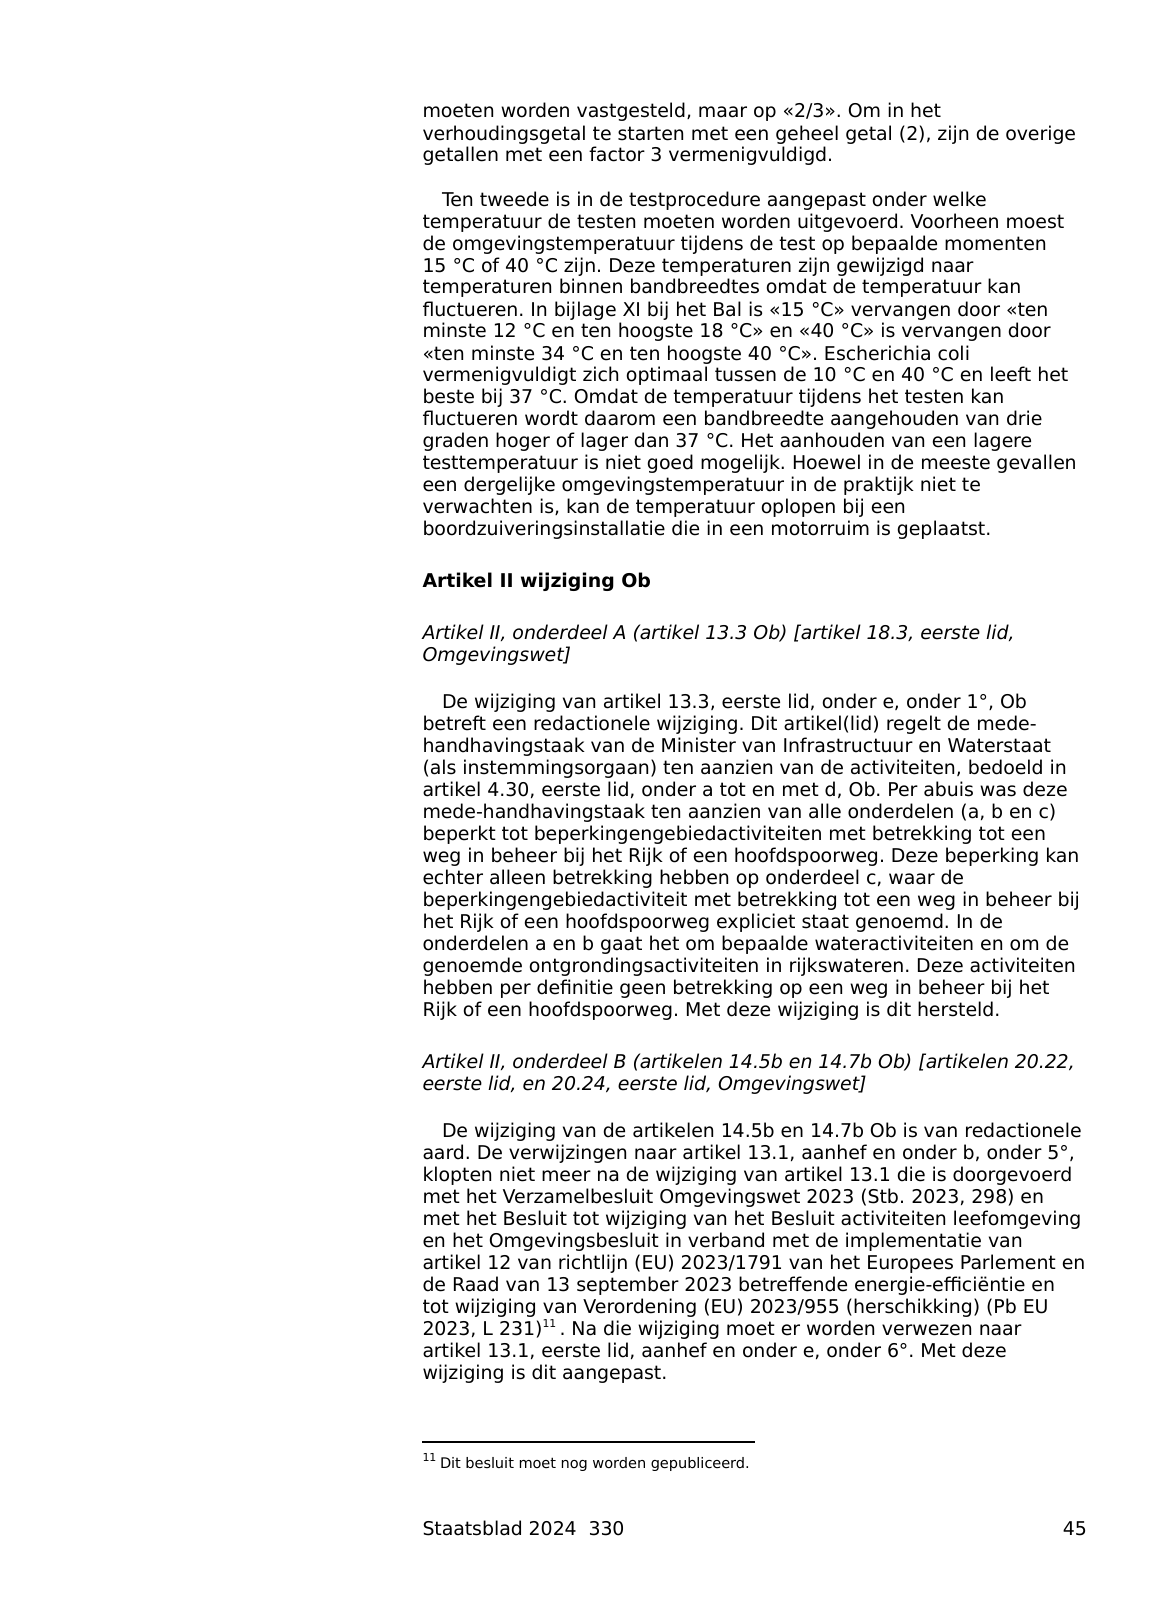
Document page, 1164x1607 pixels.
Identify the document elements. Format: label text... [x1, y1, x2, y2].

text De wijziging van de artikelen 14.5b en 14.7b Ob is van redactionele aard. De verwijzingen naar artikel 13.1, aanhef en onder b, onder 5°, klopten niet meer na de wijziging van artikel 13.1 die is doorgevoerd met het Verzamelbesluit Omgevingswet 2023 (Stb. 2023, 298) en met het Besluit tot wijziging van het Besluit activiteiten leefomgeving en het Omgevingsbesluit in verband met de implementatie van artikel 12 van richtlijn (EU) 2023/1791 van het Europees Parlement en de Raad van 13 september 2023 betreffende energie-efficiëntie en tot wijziging van Verordening (EU) 2023/955 (herschikking) (Pb EU 2023, L 231). Na die wijziging moet er worden verwezen naar artikel 13.1, eerste lid, aanhef en onder e, onder 6°. Met deze wijziging is dit aangepast. [422, 1120, 1087, 1383]
subtitle Artikel II wijziging Ob [422, 570, 1087, 592]
text moeten worden vastgesteld, maar op «2/3». Om in het verhoudingsgetal te starten met een geheel getal (2), zijn de overige getallen met een factor 3 vermenigvuldigd. [422, 100, 1087, 166]
text Ten tweede is in de testprocedure aangepast onder welke temperatuur de testen moeten worden uitgevoerd. Voorheen moest de omgevingstemperatuur tijdens de test op bepaalde momenten 15 °C of 40 °C zijn. Deze temperaturen zijn gewijzigd naar temperaturen binnen bandbreedtes omdat de temperatuur kan fluctueren. In bijlage XI bij het Bal is «15 °C» vervangen door «ten minste 12 °C en ten hoogste 18 °C» en «40 °C» is vervangen door «ten minste 34 °C en ten hoogste 40 °C». Escherichia coli vermenigvuldigt zich optimaal tussen de 10 °C en 40 °C en leeft het beste bij 37 °C. Omdat de temperatuur tijdens het testen kan fluctueren wordt daarom een bandbreedte aangehouden van drie graden hoger of lager dan 37 °C. Het aanhouden van een lagere testtemperatuur is niet goed mogelijk. Hoewel in de meeste gevallen een dergelijke omgevingstemperatuur in de praktijk niet te verwachten is, kan de temperatuur oplopen bij een boordzuiveringsinstallatie die in een motorruim is geplaatst. [422, 188, 1087, 540]
subtitle Artikel II, onderdeel A (artikel 13.3 Ob) [artikel 18.3, eerste lid, Omgevingswet] [422, 622, 1087, 666]
subtitle Artikel II, onderdeel B (artikelen 14.5b en 14.7b Ob) [artikelen 20.22, eerste lid, en 20.24, eerste lid, Omgevingswet] [422, 1051, 1087, 1095]
text Dit besluit moet nog worden gepubliceerd. [422, 1451, 1087, 1473]
text De wijziging van artikel 13.3, eerste lid, onder e, onder 1°, Ob betreft een redactionele wijziging. Dit artikel(lid) regelt de mede-handhavingstaak van de Minister van Infrastructuur en Waterstaat (als instemmingsorgaan) ten aanzien van de activiteiten, bedoeld in artikel 4.30, eerste lid, onder a tot en met d, Ob. Per abuis was deze mede-handhavingstaak ten aanzien van alle onderdelen (a, b en c) beperkt tot beperkingengebiedactiviteiten met betrekking tot een weg in beheer bij het Rijk of een hoofdspoorweg. Deze beperking kan echter alleen betrekking hebben op onderdeel c, waar de beperkingengebiedactiviteit met betrekking tot een weg in beheer bij het Rijk of een hoofdspoorweg expliciet staat genoemd. In de onderdelen a en b gaat het om bepaalde wateractiviteiten en om de genoemde ontgrondingsactiviteiten in rijkswateren. Deze activiteiten hebben per definitie geen betrekking op een weg in beheer bij het Rijk of een hoofdspoorweg. Met deze wijziging is dit hersteld. [422, 691, 1087, 1021]
